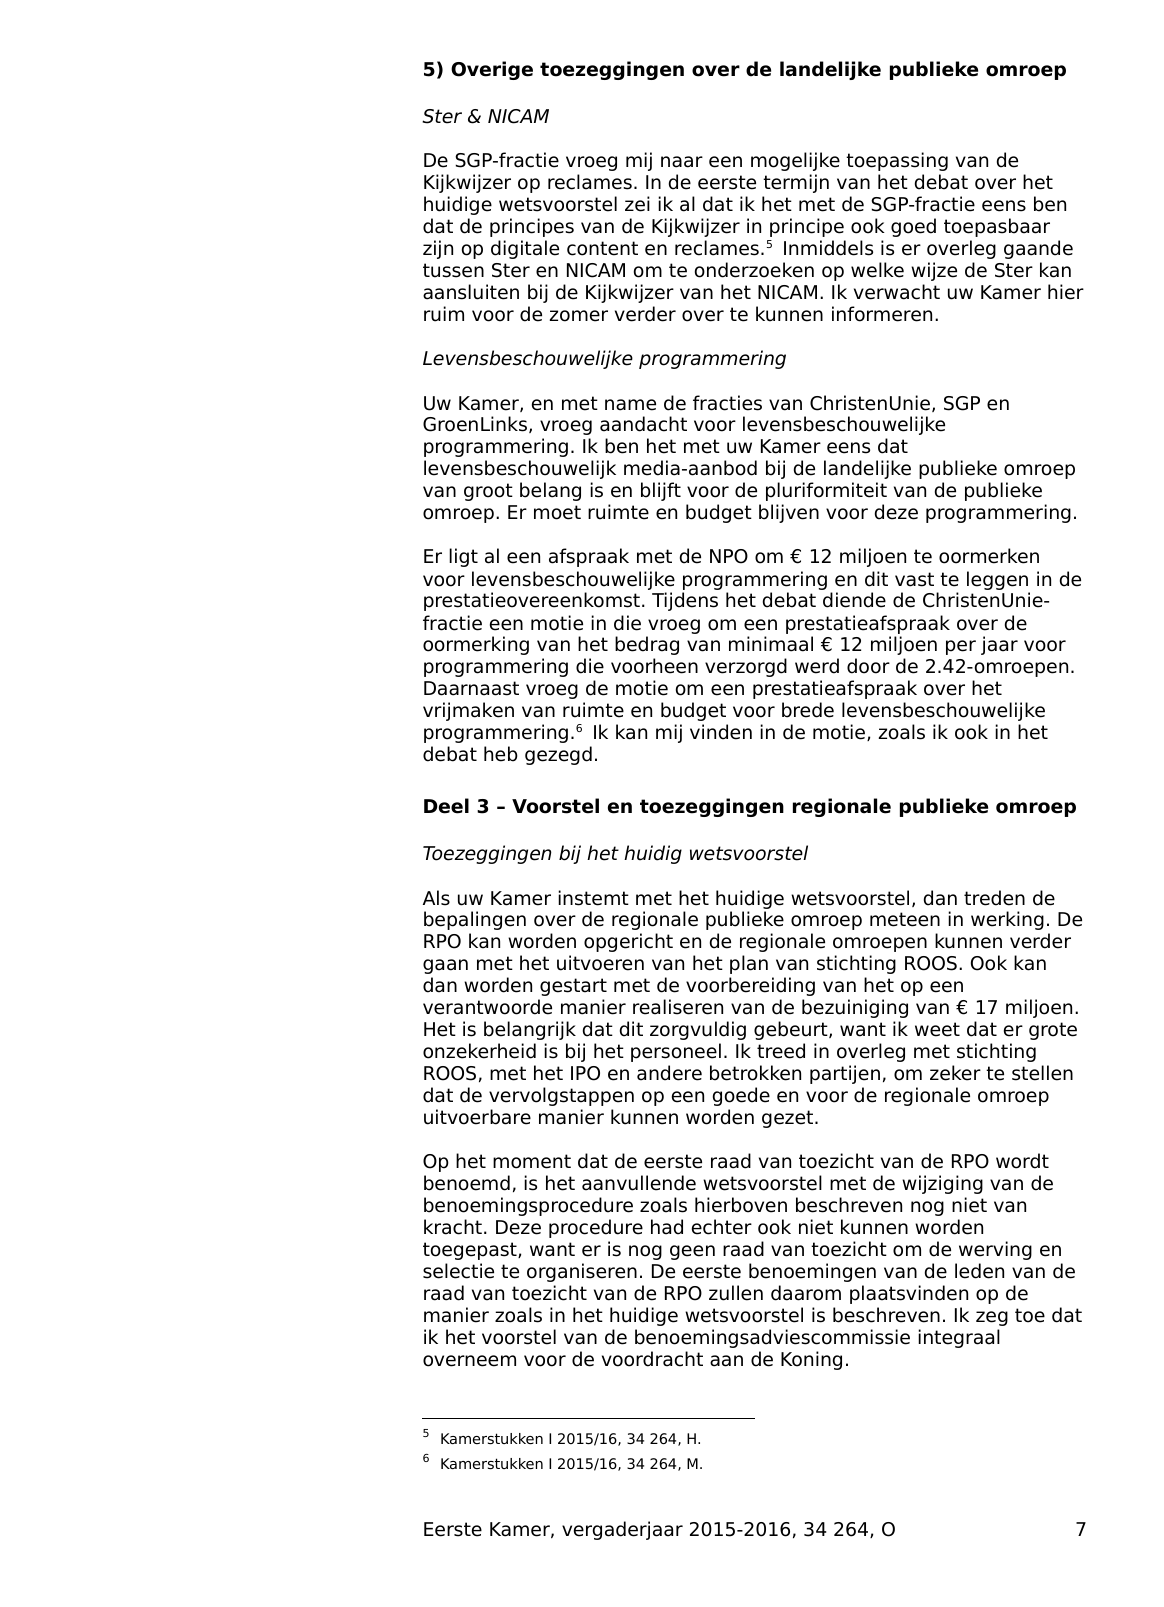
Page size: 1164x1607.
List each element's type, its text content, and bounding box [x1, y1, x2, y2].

subtitle 5) Overige toezeggingen over de landelijke publieke omroep [422, 59, 1087, 81]
subtitle Toezeggingen bij het huidig wetsvoorstel [422, 843, 1087, 865]
subtitle Ster & NICAM [422, 106, 1087, 128]
text Op het moment dat de eerste raad van toezicht van de RPO wordt benoemd, is het aanvullende wetsvoorstel met de wijziging van de benoemingsprocedure zoals hierboven beschreven nog niet van kracht. Deze procedure had echter ook niet kunnen worden toegepast, want er is nog geen raad van toezicht om de werving en selectie te organiseren. De eerste benoemingen van de leden van de raad van toezicht van de RPO zullen daarom plaatsvinden op de manier zoals in het huidige wetsvoorstel is beschreven. Ik zeg toe dat ik het voorstel van de benoemingsadviescommissie integraal overneem voor de voordracht aan de Koning. [422, 1151, 1087, 1371]
subtitle Levensbeschouwelijke programmering [422, 348, 1087, 370]
subtitle Deel 3 – Voorstel en toezeggingen regionale publieke omroep [422, 796, 1087, 818]
text Kamerstukken I 2015/16, 34 264, H. [422, 1427, 1087, 1449]
text Kamerstukken I 2015/16, 34 264, M. [422, 1452, 1087, 1474]
text Uw Kamer, en met name de fracties van ChristenUnie, SGP en GroenLinks, vroeg aandacht voor levensbeschouwelijke programmering. Ik ben het met uw Kamer eens dat levensbeschouwelijk media-aanbod bij de landelijke publieke omroep van groot belang is en blijft voor de pluriformiteit van de publieke omroep. Er moet ruimte en budget blijven voor deze programmering. [422, 392, 1087, 524]
text Als uw Kamer instemt met het huidige wetsvoorstel, dan treden de bepalingen over de regionale publieke omroep meteen in werking. De RPO kan worden opgericht en de regionale omroepen kunnen verder gaan met het uitvoeren van het plan van stichting ROOS. Ook kan dan worden gestart met de voorbereiding van het op een verantwoorde manier realiseren van de bezuiniging van € 17 miljoen. Het is belangrijk dat dit zorgvuldig gebeurt, want ik weet dat er grote onzekerheid is bij het personeel. Ik treed in overleg met stichting ROOS, met het IPO en andere betrokken partijen, om zeker te stellen dat de vervolgstappen op een goede en voor de regionale omroep uitvoerbare manier kunnen worden gezet. [422, 887, 1087, 1129]
text De SGP-fractie vroeg mij naar een mogelijke toepassing van de Kijkwijzer op reclames. In de eerste termijn van het debat over het huidige wetsvoorstel zei ik al dat ik het met de SGP-fractie eens ben dat de principes van de Kijkwijzer in principe ook goed toepasbaar zijn op digitale content en reclames. Inmiddels is er overleg gaande tussen Ster en NICAM om te onderzoeken op welke wijze de Ster kan aansluiten bij de Kijkwijzer van het NICAM. Ik verwacht uw Kamer hier ruim voor de zomer verder over te kunnen informeren. [422, 150, 1087, 326]
text Er ligt al een afspraak met de NPO om € 12 miljoen te oormerken voor levensbeschouwelijke programmering en dit vast te leggen in de prestatieovereenkomst. Tijdens het debat diende de ChristenUnie-fractie een motie in die vroeg om een prestatieafspraak over de oormerking van het bedrag van minimaal € 12 miljoen per jaar voor programmering die voorheen verzorgd werd door de 2.42-omroepen. Daarnaast vroeg de motie om een prestatieafspraak over het vrijmaken van ruimte en budget voor brede levensbeschouwelijke programmering. Ik kan mij vinden in de motie, zoals ik ook in het debat heb gezegd. [422, 546, 1087, 766]
